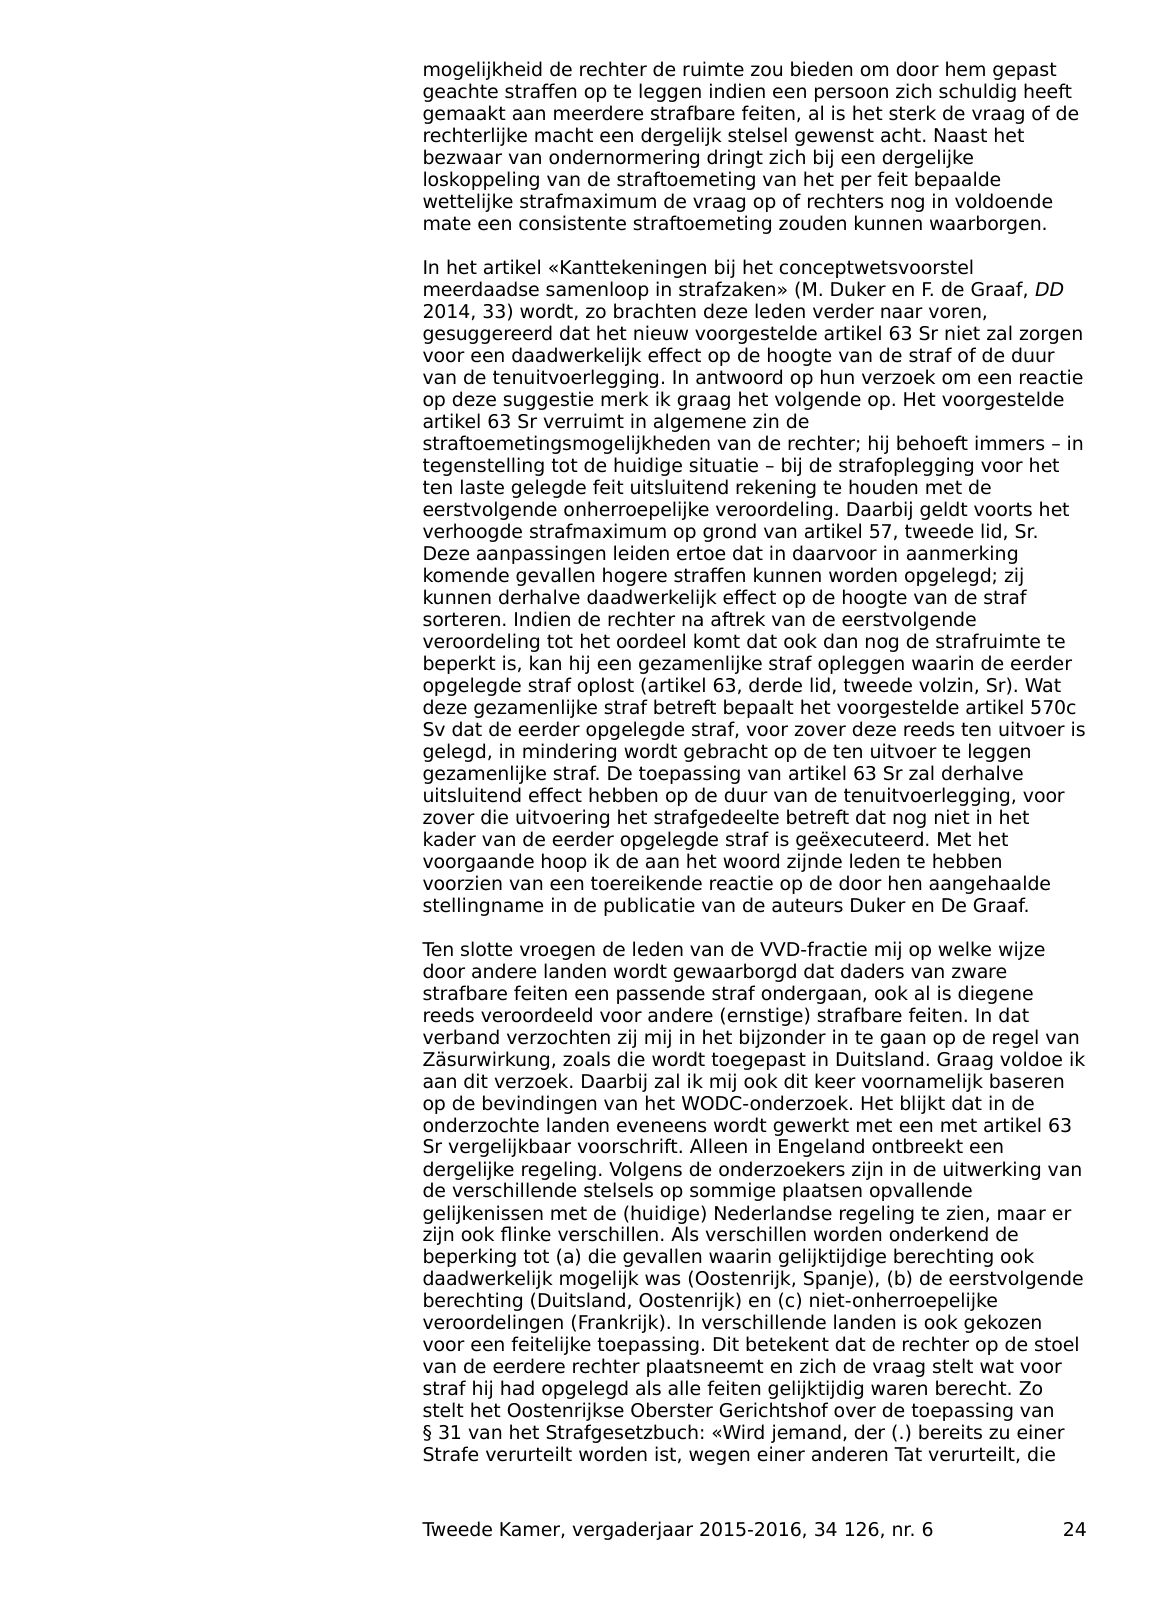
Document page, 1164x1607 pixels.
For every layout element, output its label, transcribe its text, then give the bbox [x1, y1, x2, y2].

text Ten slotte vroegen de leden van de VVD-fractie mij op welke wijze door andere landen wordt gewaarborgd dat daders van zware strafbare feiten een passende straf ondergaan, ook al is diegene reeds veroordeeld voor andere (ernstige) strafbare feiten. In dat verband verzochten zij mij in het bijzonder in te gaan op de regel van Zäsurwirkung, zoals die wordt toegepast in Duitsland. Graag voldoe ik aan dit verzoek. Daarbij zal ik mij ook dit keer voornamelijk baseren op de bevindingen van het WODC-onderzoek. Het blijkt dat in de onderzochte landen eveneens wordt gewerkt met een met artikel 63 Sr vergelijkbaar voorschrift. Alleen in Engeland ontbreekt een dergelijke regeling. Volgens de onderzoekers zijn in de uitwerking van de verschillende stelsels op sommige plaatsen opvallende gelijkenissen met de (huidige) Nederlandse regeling te zien, maar er zijn ook flinke verschillen. Als verschillen worden onderkend de beperking tot (a) die gevallen waarin gelijktijdige berechting ook daadwerkelijk mogelijk was (Oostenrijk, Spanje), (b) de eerstvolgende berechting (Duitsland, Oostenrijk) en (c) niet-onherroepelijke veroordelingen (Frankrijk). In verschillende landen is ook gekozen voor een feitelijke toepassing. Dit betekent dat de rechter op de stoel van de eerdere rechter plaatsneemt en zich de vraag stelt wat voor straf hij had opgelegd als alle feiten gelijktijdig waren berecht. Zo stelt het Oostenrijkse Oberster Gerichtshof over de toepassing van § 31 van het Strafgesetzbuch: «Wird jemand, der (.) bereits zu einer Strafe verurteilt worden ist, wegen einer anderen Tat verurteilt, die [422, 939, 1087, 1466]
text mogelijkheid de rechter de ruimte zou bieden om door hem gepast geachte straffen op te leggen indien een persoon zich schuldig heeft gemaakt aan meerdere strafbare feiten, al is het sterk de vraag of de rechterlijke macht een dergelijk stelsel gewenst acht. Naast het bezwaar van ondernormering dringt zich bij een dergelijke loskoppeling van de straftoemeting van het per feit bepaalde wettelijke strafmaximum de vraag op of rechters nog in voldoende mate een consistente straftoemeting zouden kunnen waarborgen. [422, 59, 1087, 235]
text In het artikel «Kanttekeningen bij het conceptwetsvoorstel meerdaadse samenloop in strafzaken» (M. Duker en F. de Graaf, DD 2014, 33) wordt, zo brachten deze leden verder naar voren, gesuggereerd dat het nieuw voorgestelde artikel 63 Sr niet zal zorgen voor een daadwerkelijk effect op de hoogte van de straf of de duur van de tenuitvoerlegging. In antwoord op hun verzoek om een reactie op deze suggestie merk ik graag het volgende op. Het voorgestelde artikel 63 Sr verruimt in algemene zin de straftoemetingsmogelijkheden van de rechter; hij behoeft immers – in tegenstelling tot de huidige situatie – bij de strafoplegging voor het ten laste gelegde feit uitsluitend rekening te houden met de eerstvolgende onherroepelijke veroordeling. Daarbij geldt voorts het verhoogde strafmaximum op grond van artikel 57, tweede lid, Sr. Deze aanpassingen leiden ertoe dat in daarvoor in aanmerking komende gevallen hogere straffen kunnen worden opgelegd; zij kunnen derhalve daadwerkelijk effect op de hoogte van de straf sorteren. Indien de rechter na aftrek van de eerstvolgende veroordeling tot het oordeel komt dat ook dan nog de strafruimte te beperkt is, kan hij een gezamenlijke straf opleggen waarin de eerder opgelegde straf oplost (artikel 63, derde lid, tweede volzin, Sr). Wat deze gezamenlijke straf betreft bepaalt het voorgestelde artikel 570c Sv dat de eerder opgelegde straf, voor zover deze reeds ten uitvoer is gelegd, in mindering wordt gebracht op de ten uitvoer te leggen gezamenlijke straf. De toepassing van artikel 63 Sr zal derhalve uitsluitend effect hebben op de duur van de tenuitvoerlegging, voor zover die uitvoering het strafgedeelte betreft dat nog niet in het kader van de eerder opgelegde straf is geëxecuteerd. Met het voorgaande hoop ik de aan het woord zijnde leden te hebben voorzien van een toereikende reactie op de door hen aangehaalde stellingname in de publicatie van de auteurs Duker en De Graaf. [422, 257, 1087, 916]
